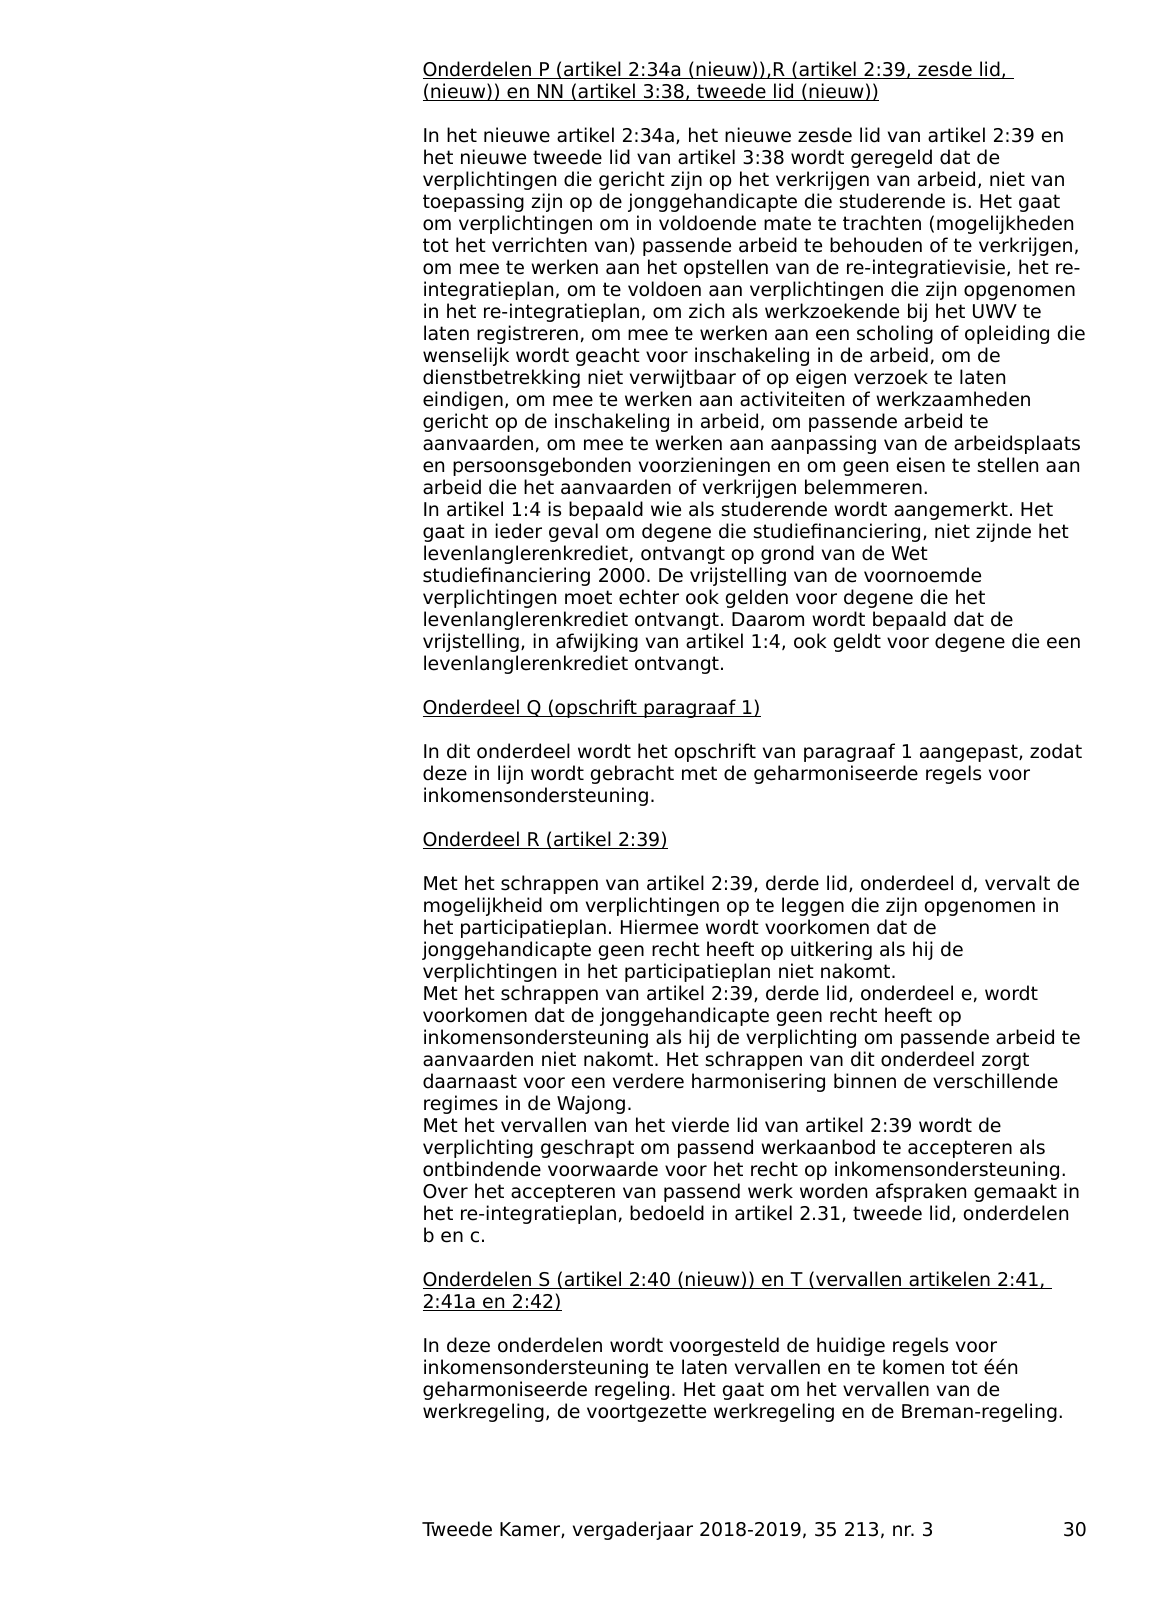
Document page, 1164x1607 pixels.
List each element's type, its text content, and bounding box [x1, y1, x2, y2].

text Met het schrappen van artikel 2:39, derde lid, onderdeel d, vervalt de mogelijkheid om verplichtingen op te leggen die zijn opgenomen in het participatieplan. Hiermee wordt voorkomen dat de jonggehandicapte geen recht heeft op uitkering als hij de verplichtingen in het participatieplan niet nakomt. [422, 873, 1087, 983]
text Met het vervallen van het vierde lid van artikel 2:39 wordt de verplichting geschrapt om passend werkaanbod te accepteren als ontbindende voorwaarde voor het recht op inkomensondersteuning. Over het accepteren van passend werk worden afspraken gemaakt in het re-integratieplan, bedoeld in artikel 2.31, tweede lid, onderdelen b en c. [422, 1115, 1087, 1247]
subtitle Onderdeel R (artikel 2:39) [422, 829, 1087, 851]
text In deze onderdelen wordt voorgesteld de huidige regels voor inkomensondersteuning te laten vervallen en te komen tot één geharmoniseerde regeling. Het gaat om het vervallen van de werkregeling, de voortgezette werkregeling en de Breman-regeling. [422, 1335, 1087, 1423]
text In het nieuwe artikel 2:34a, het nieuwe zesde lid van artikel 2:39 en het nieuwe tweede lid van artikel 3:38 wordt geregeld dat de verplichtingen die gericht zijn op het verkrijgen van arbeid, niet van toepassing zijn op de jonggehandicapte die studerende is. Het gaat om verplichtingen om in voldoende mate te trachten (mogelijkheden tot het verrichten van) passende arbeid te behouden of te verkrijgen, om mee te werken aan het opstellen van de re-integratievisie, het re-integratieplan, om te voldoen aan verplichtingen die zijn opgenomen in het re-integratieplan, om zich als werkzoekende bij het UWV te laten registreren, om mee te werken aan een scholing of opleiding die wenselijk wordt geacht voor inschakeling in de arbeid, om de dienstbetrekking niet verwijtbaar of op eigen verzoek te laten eindigen, om mee te werken aan activiteiten of werkzaamheden gericht op de inschakeling in arbeid, om passende arbeid te aanvaarden, om mee te werken aan aanpassing van de arbeidsplaats en persoonsgebonden voorzieningen en om geen eisen te stellen aan arbeid die het aanvaarden of verkrijgen belemmeren. [422, 125, 1087, 499]
subtitle Onderdelen P (artikel 2:34a (nieuw)),R (artikel 2:39, zesde lid, (nieuw)) en NN (artikel 3:38, tweede lid (nieuw)) [422, 59, 1087, 103]
text In dit onderdeel wordt het opschrift van paragraaf 1 aangepast, zodat deze in lijn wordt gebracht met de geharmoniseerde regels voor inkomensondersteuning. [422, 741, 1087, 807]
subtitle Onderdelen S (artikel 2:40 (nieuw)) en T (vervallen artikelen 2:41, 2:41a en 2:42) [422, 1269, 1087, 1313]
text Met het schrappen van artikel 2:39, derde lid, onderdeel e, wordt voorkomen dat de jonggehandicapte geen recht heeft op inkomensondersteuning als hij de verplichting om passende arbeid te aanvaarden niet nakomt. Het schrappen van dit onderdeel zorgt daarnaast voor een verdere harmonisering binnen de verschillende regimes in de Wajong. [422, 983, 1087, 1115]
text In artikel 1:4 is bepaald wie als studerende wordt aangemerkt. Het gaat in ieder geval om degene die studiefinanciering, niet zijnde het levenlanglerenkrediet, ontvangt op grond van de Wet studiefinanciering 2000. De vrijstelling van de voornoemde verplichtingen moet echter ook gelden voor degene die het levenlanglerenkrediet ontvangt. Daarom wordt bepaald dat de vrijstelling, in afwijking van artikel 1:4, ook geldt voor degene die een levenlanglerenkrediet ontvangt. [422, 499, 1087, 675]
subtitle Onderdeel Q (opschrift paragraaf 1) [422, 697, 1087, 719]
